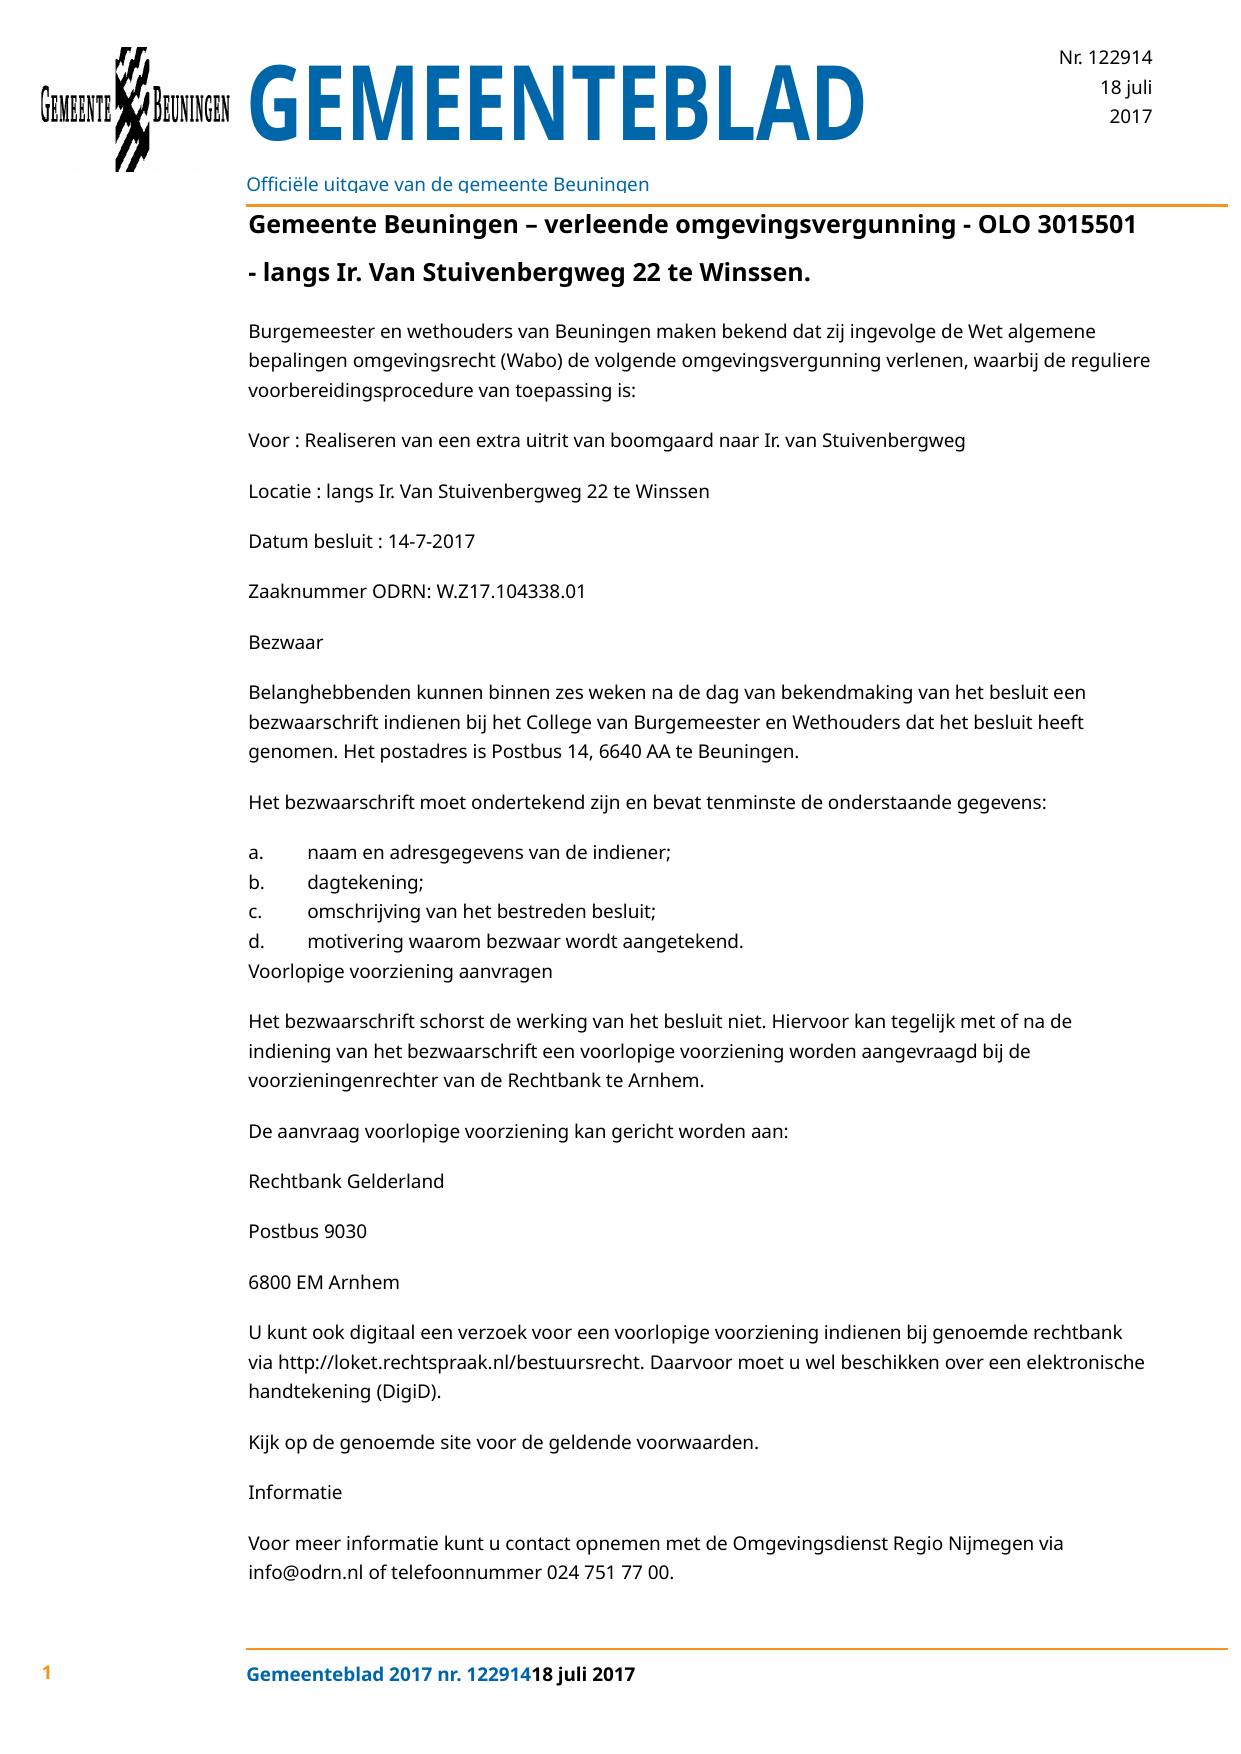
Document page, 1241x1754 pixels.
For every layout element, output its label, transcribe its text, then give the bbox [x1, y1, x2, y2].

text Zaaknummer ODRN: W.Z17.104338.01 [248, 579, 1152, 604]
list naam en adresgegevens van de indiener; [248, 839, 1152, 865]
picture [41, 47, 231, 172]
text 6800 EM Arnhem [248, 1269, 1152, 1295]
text Het bezwaarschrift moet ondertekend zijn en bevat tenminste de onderstaande gegevens: [248, 789, 1152, 815]
list motivering waarom bezwaar wordt aangetekend. [248, 928, 1152, 954]
text U kunt ook digitaal een verzoek voor een voorlopige voorziening indienen bij genoemde rechtbank via http://loket.rechtspraak.nl/bestuursrecht. Daarvoor moet u wel beschikken over een elektronische handtekening (DigiD). [248, 1319, 1152, 1404]
text Locatie : langs Ir. Van Stuivenbergweg 22 te Winssen [248, 478, 1152, 504]
text Postbus 9030 [248, 1219, 1152, 1244]
text Burgemeester en wethouders van Beuningen maken bekend dat zij ingevolge de Wet algemene bepalingen omgevingsrecht (Wabo) de volgende omgevingsvergunning verlenen, waarbij de reguliere voorbereidingsprocedure van toepassing is: [248, 318, 1152, 403]
text De aanvraag voorlopige voorziening kan gericht worden aan: [248, 1118, 1152, 1144]
text Voor : Realiseren van een extra uitrit van boomgaard naar Ir. van Stuivenbergweg [248, 427, 1152, 453]
text Rechtbank Gelderland [248, 1168, 1152, 1194]
text Bezwaar [248, 629, 1152, 655]
list omschrijving van het bestreden besluit; [248, 899, 1152, 924]
text Datum besluit : 14-7-2017 [248, 528, 1152, 554]
text Informatie [248, 1479, 1152, 1505]
text Voorlopige voorziening aanvragen [248, 958, 1152, 984]
list dagtekening; [248, 869, 1152, 895]
text Kijk op de genoemde site voor de geldende voorwaarden. [248, 1429, 1152, 1455]
text Gemeente Beuningen – verleende omgevingsvergunning - OLO 3015501 - langs Ir. Van Stuivenbergweg 22 te Winssen. [248, 207, 1152, 288]
text Belanghebbenden kunnen binnen zes weken na de dag van bekendmaking van het besluit een bezwaarschrift indienen bij het College van Burgemeester en Wethouders dat het besluit heeft genomen. Het postadres is Postbus 14, 6640 AA te Beuningen. [248, 679, 1152, 764]
text Voor meer informatie kunt u contact opnemen met de Omgevingsdienst Regio Nijmegen via info@odrn.nl of telefoonnummer 024 751 77 00. [248, 1530, 1152, 1585]
text Het bezwaarschrift schorst de werking van het besluit niet. Hiervoor kan tegelijk met of na de indiening van het bezwaarschrift een voorlopige voorziening worden aangevraagd bij de voorzieningenrechter van de Rechtbank te Arnhem. [248, 1008, 1152, 1093]
